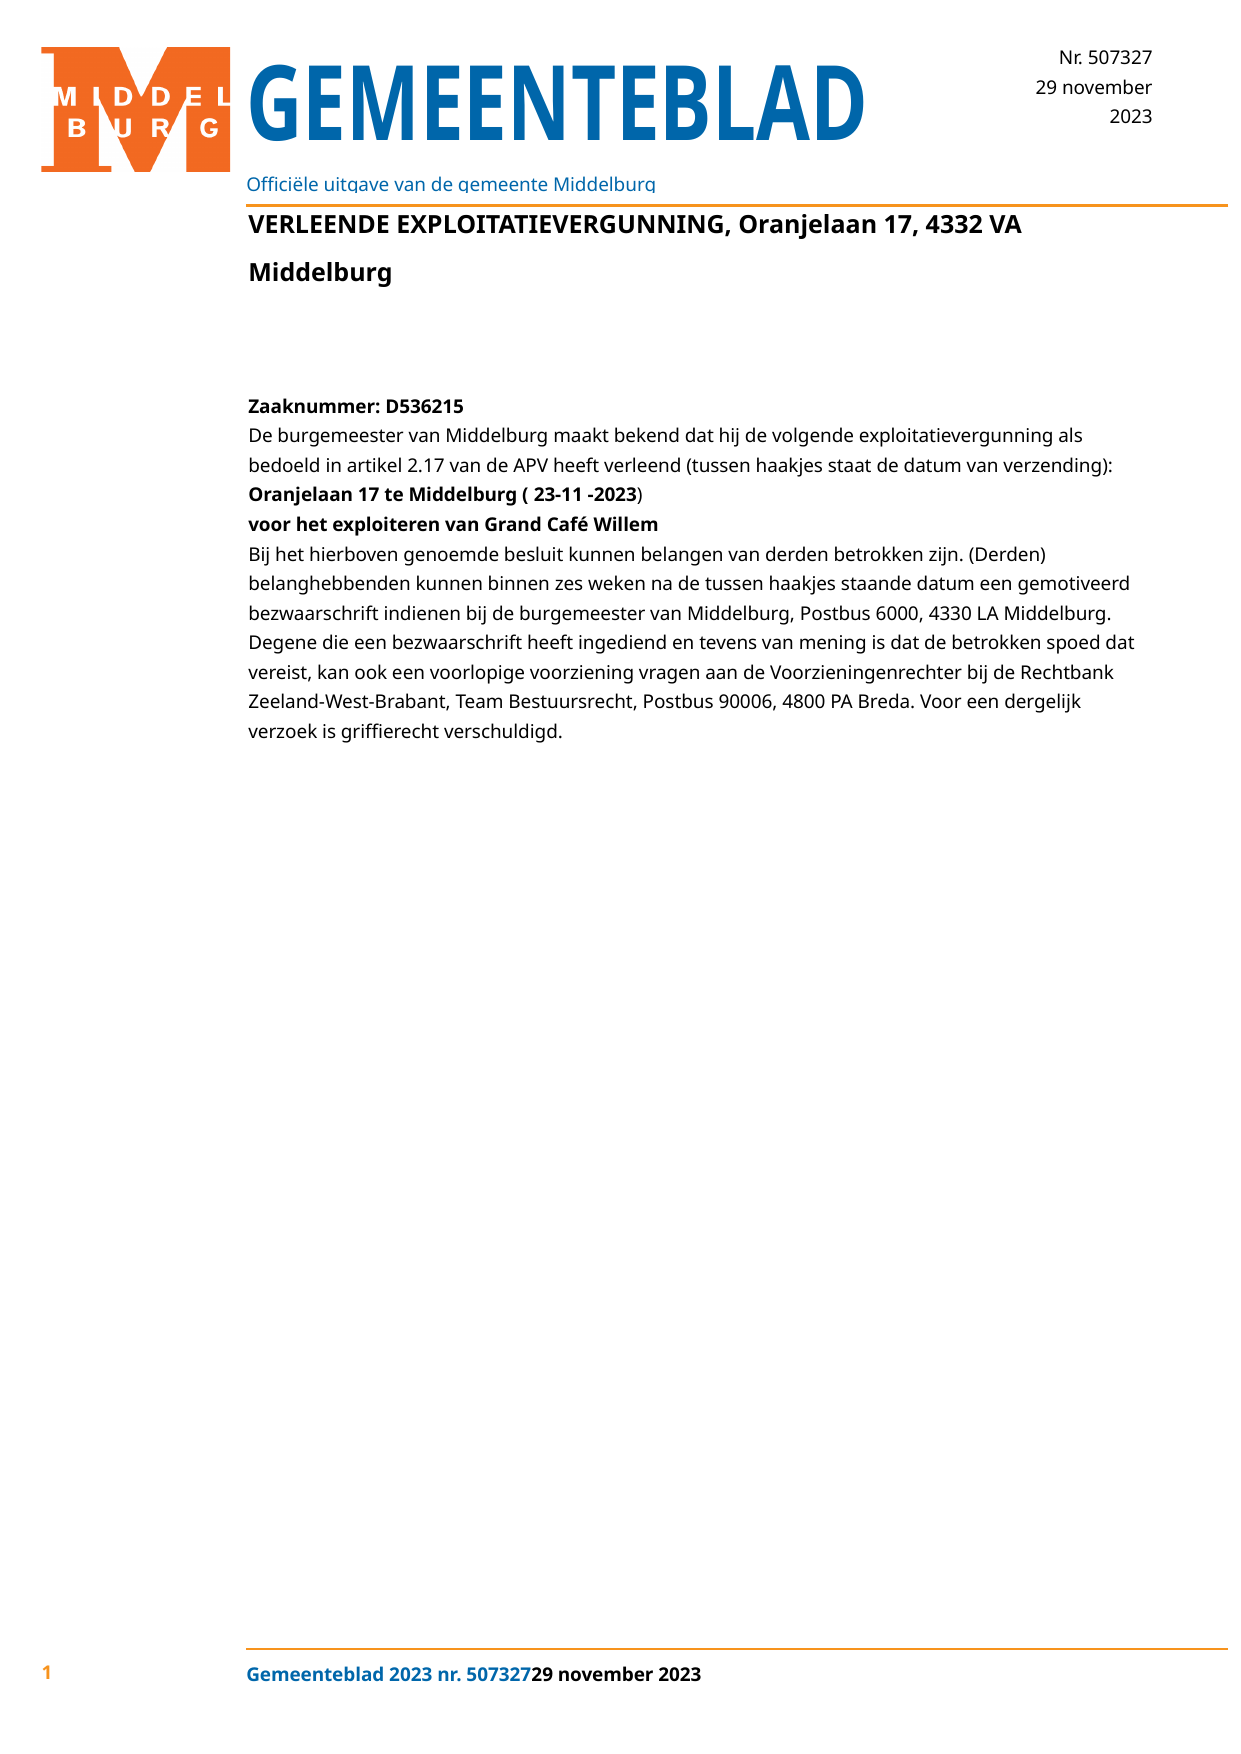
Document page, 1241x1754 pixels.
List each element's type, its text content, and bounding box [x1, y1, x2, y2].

text Zaaknummer: D536215 [248, 393, 1152, 419]
text Degene die een bezwaarschrift heeft ingediend en tevens van mening is dat de betrokken spoed dat vereist, kan ook een voorlopige voorziening vragen aan de Voorzieningenrechter bij de Rechtbank Zeeland-West-Brabant, Team Bestuursrecht, Postbus 90006, 4800 PA Breda. Voor een dergelijk verzoek is griffierecht verschuldigd. [248, 629, 1152, 744]
text De burgemeester van Middelburg maakt bekend dat hij de volgende exploitatievergunning als bedoeld in artikel 2.17 van de APV heeft verleend (tussen haakjes staat de datum van verzending): [248, 422, 1152, 478]
text Bij het hierboven genoemde besluit kunnen belangen van derden betrokken zijn. (Derden) belanghebbenden kunnen binnen zes weken na de tussen haakjes staande datum een gemotiveerd bezwaarschrift indienen bij de burgemeester van Middelburg, Postbus 6000, 4330 LA Middelburg. [248, 541, 1152, 626]
picture [41, 47, 231, 172]
text Oranjelaan 17 te Middelburg ( 23-11 -2023) [248, 482, 1152, 507]
text VERLEENDE EXPLOITATIEVERGUNNING, Oranjelaan 17, 4332 VA Middelburg [248, 207, 1152, 288]
text voor het exploiteren van Grand Café Willem [248, 511, 1152, 537]
